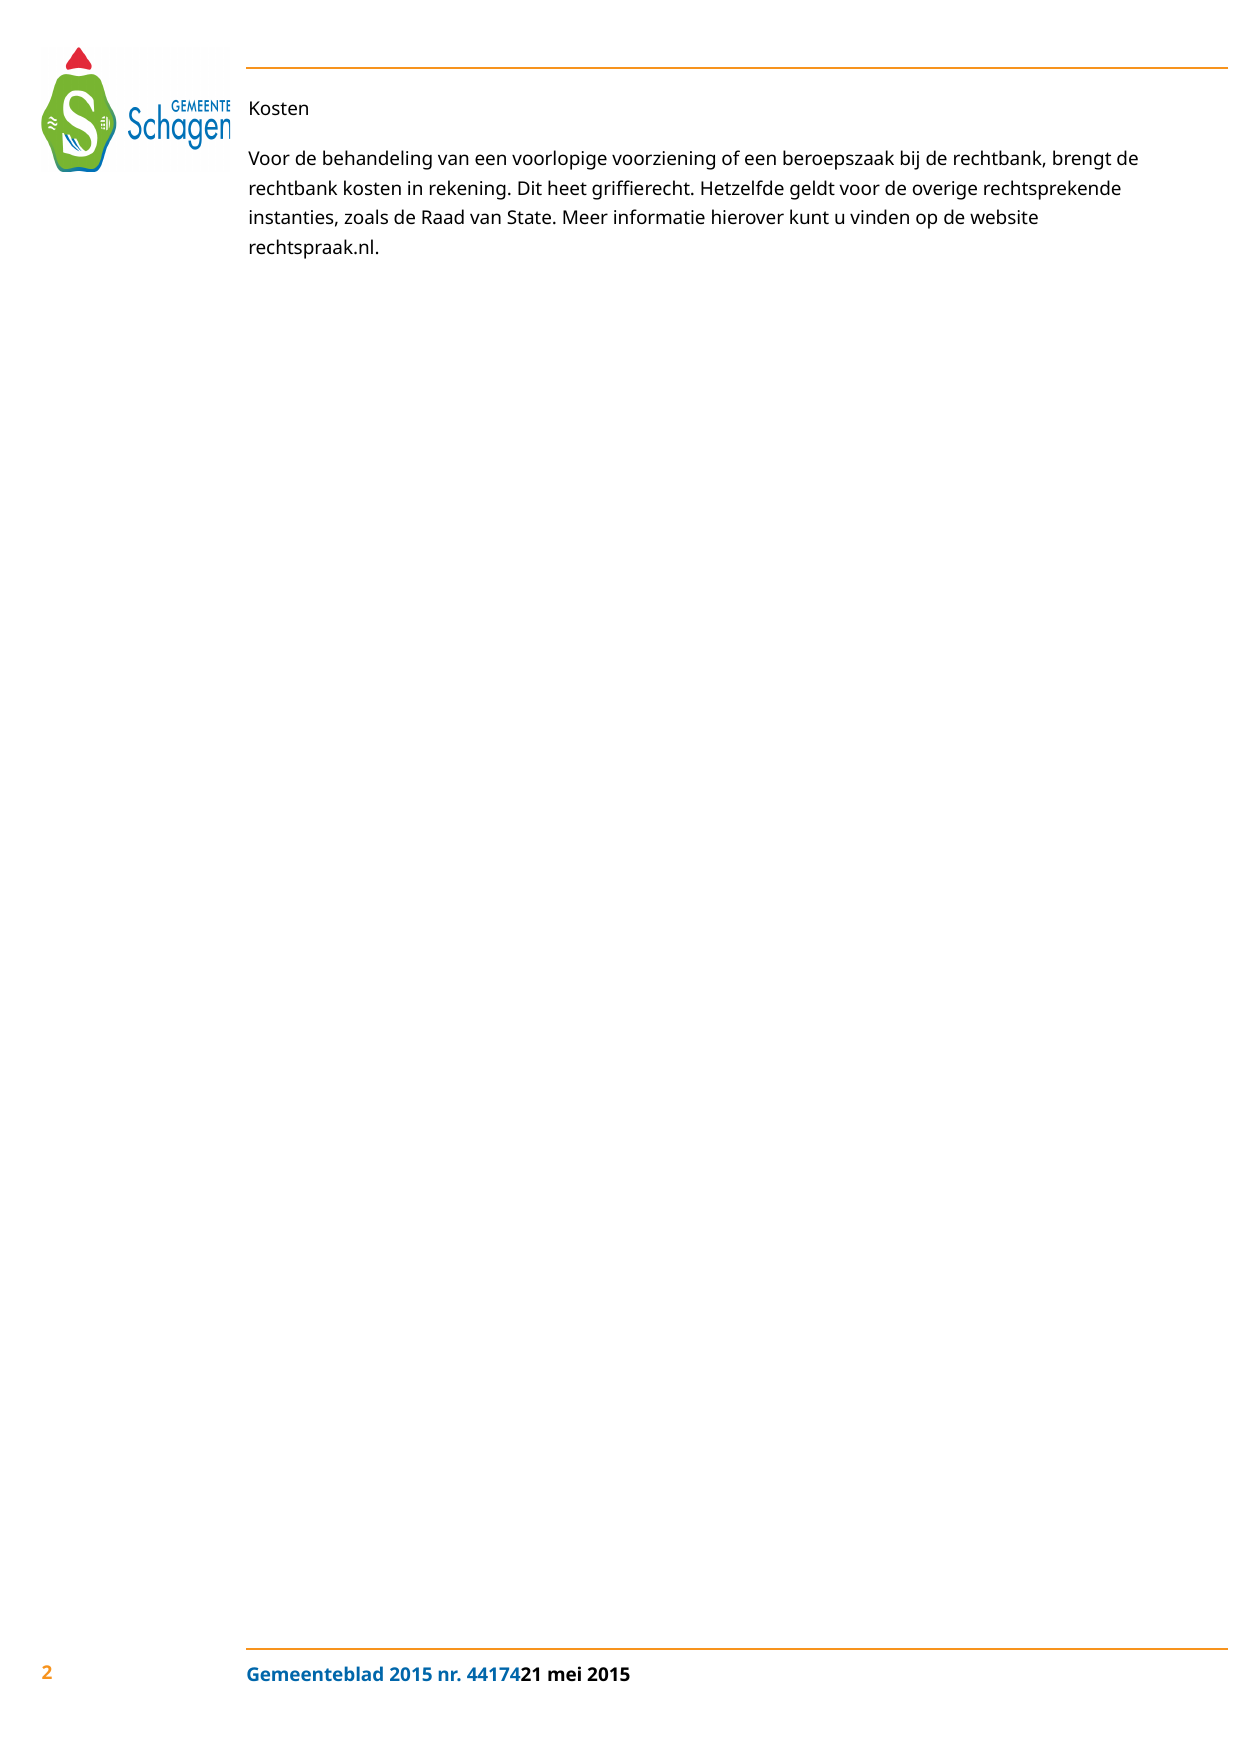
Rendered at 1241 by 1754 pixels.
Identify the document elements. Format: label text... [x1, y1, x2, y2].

text Kosten [248, 95, 1152, 121]
text Voor de behandeling van een voorlopige voorziening of een beroepszaak bij de rechtbank, brengt de rechtbank kosten in rekening. Dit heet griffierecht. Hetzelfde geldt voor de overige rechtsprekende instanties, zoals de Raad van State. Meer informatie hierover kunt u vinden op de website rechtspraak.nl. [248, 145, 1152, 260]
picture [41, 47, 231, 172]
